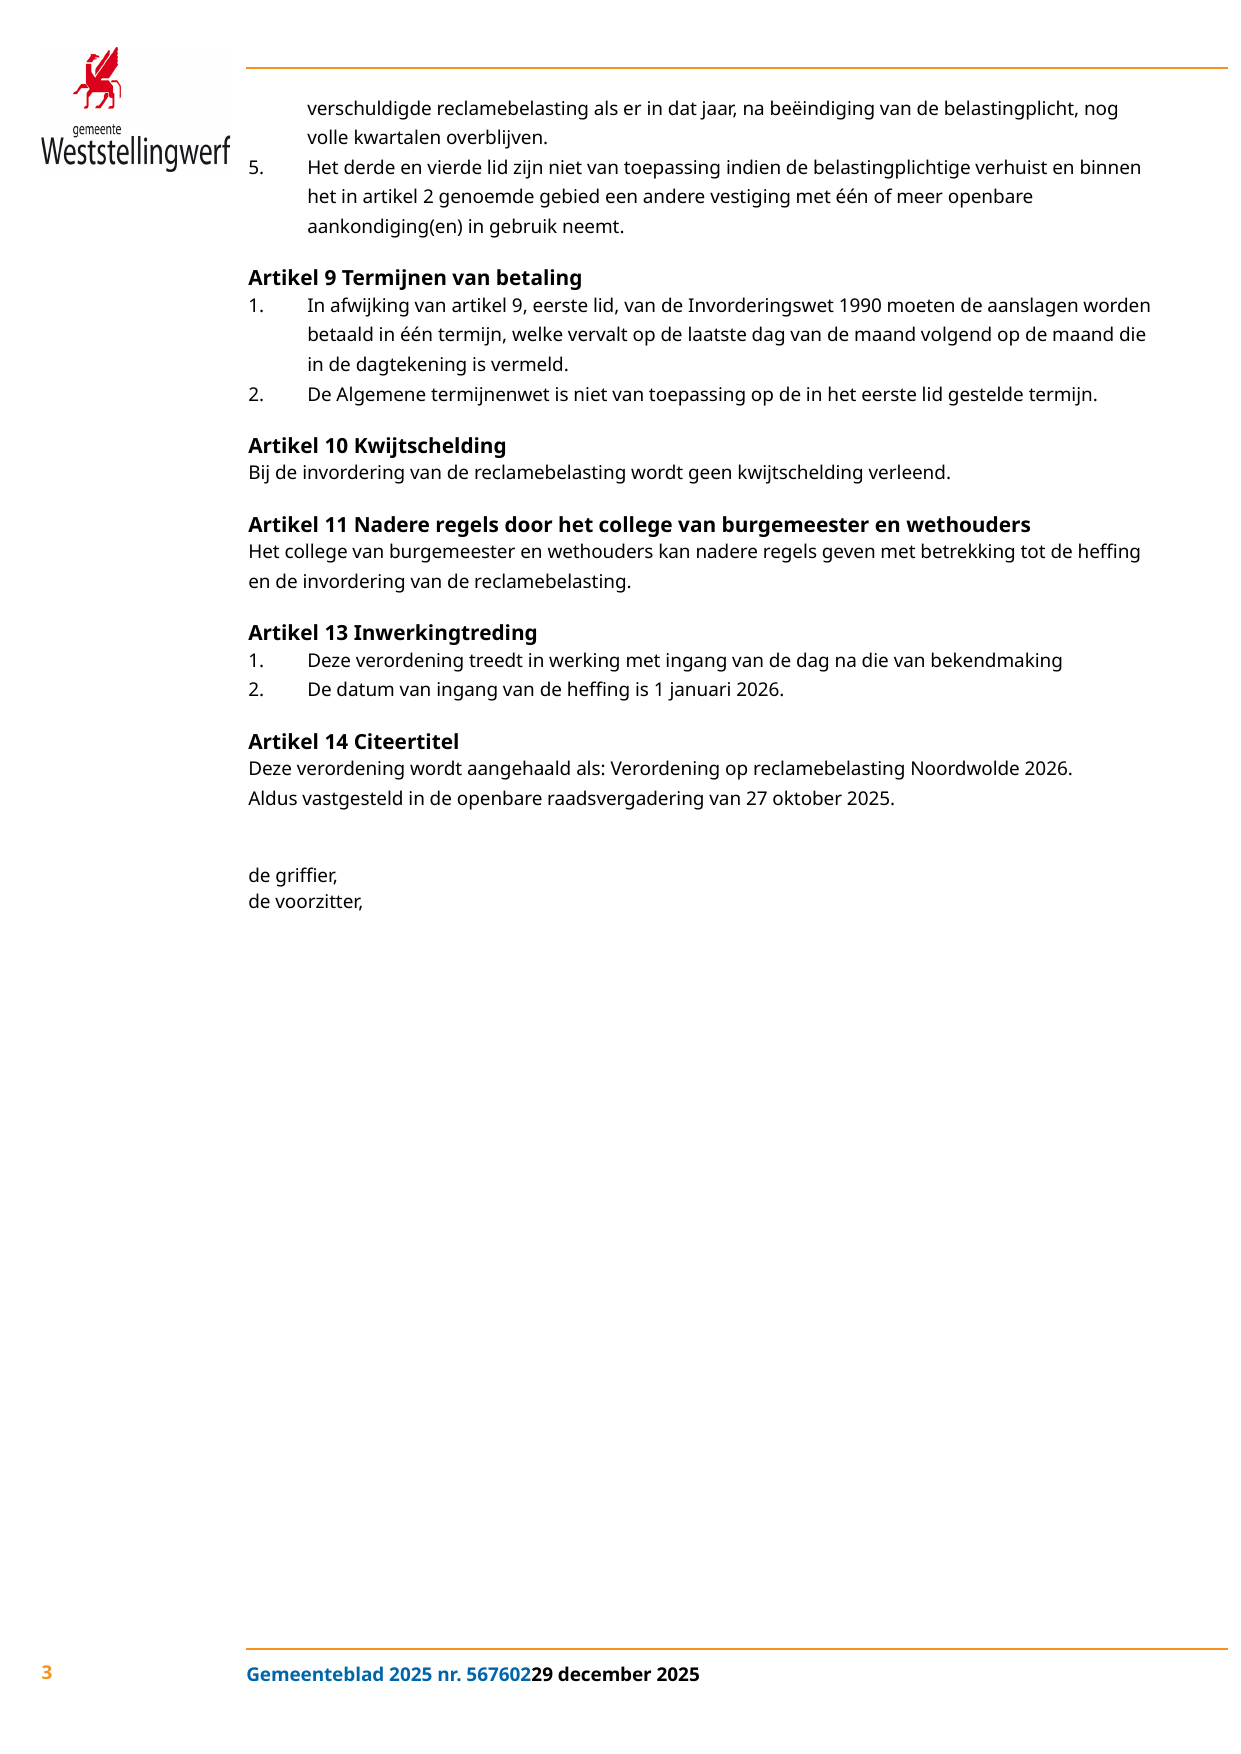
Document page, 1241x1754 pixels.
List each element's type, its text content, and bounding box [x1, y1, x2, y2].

text Artikel 14 Citeertitel [248, 727, 1152, 755]
list De Algemene termijnenwet is niet van toepassing op de in het eerste lid gestelde termijn. [248, 381, 1152, 406]
text Artikel 11 Nadere regels door het college van burgemeester en wethouders [248, 510, 1152, 538]
text Artikel 13 Inwerkingtreding [248, 618, 1152, 647]
list Het derde en vierde lid zijn niet van toepassing indien de belastingplichtige verhuist en binnen het in artikel 2 genoemde gebied een andere vestiging met één of meer openbare aankondiging(en) in gebruik neemt. [248, 154, 1152, 239]
text de griffier, [248, 862, 1152, 888]
text de voorzitter, [248, 888, 1152, 913]
list verschuldigde reclamebelasting als er in dat jaar, na beëindiging van de belastingplicht, nog volle kwartalen overblijven. [248, 95, 1152, 150]
text Deze verordening wordt aangehaald als: Verordening op reclamebelasting Noordwolde 2026. [248, 755, 1152, 781]
list Deze verordening treedt in werking met ingang van de dag na die van bekendmaking [248, 647, 1152, 673]
list De datum van ingang van de heffing is 1 januari 2026. [248, 676, 1152, 702]
picture [41, 47, 231, 172]
text Aldus vastgesteld in de openbare raadsvergadering van 27 oktober 2025. [248, 785, 1152, 811]
list In afwijking van artikel 9, eerste lid, van de Invorderingswet 1990 moeten de aanslagen worden betaald in één termijn, welke vervalt op de laatste dag van de maand volgend op de maand die in de dagtekening is vermeld. [248, 292, 1152, 377]
text Bij de invordering van de reclamebelasting wordt geen kwijtschelding verleend. [248, 459, 1152, 485]
text Artikel 10 Kwijtschelding [248, 431, 1152, 459]
text Artikel 9 Termijnen van betaling [248, 263, 1152, 292]
text Het college van burgemeester en wethouders kan nadere regels geven met betrekking tot de heffing en de invordering van de reclamebelasting. [248, 538, 1152, 594]
